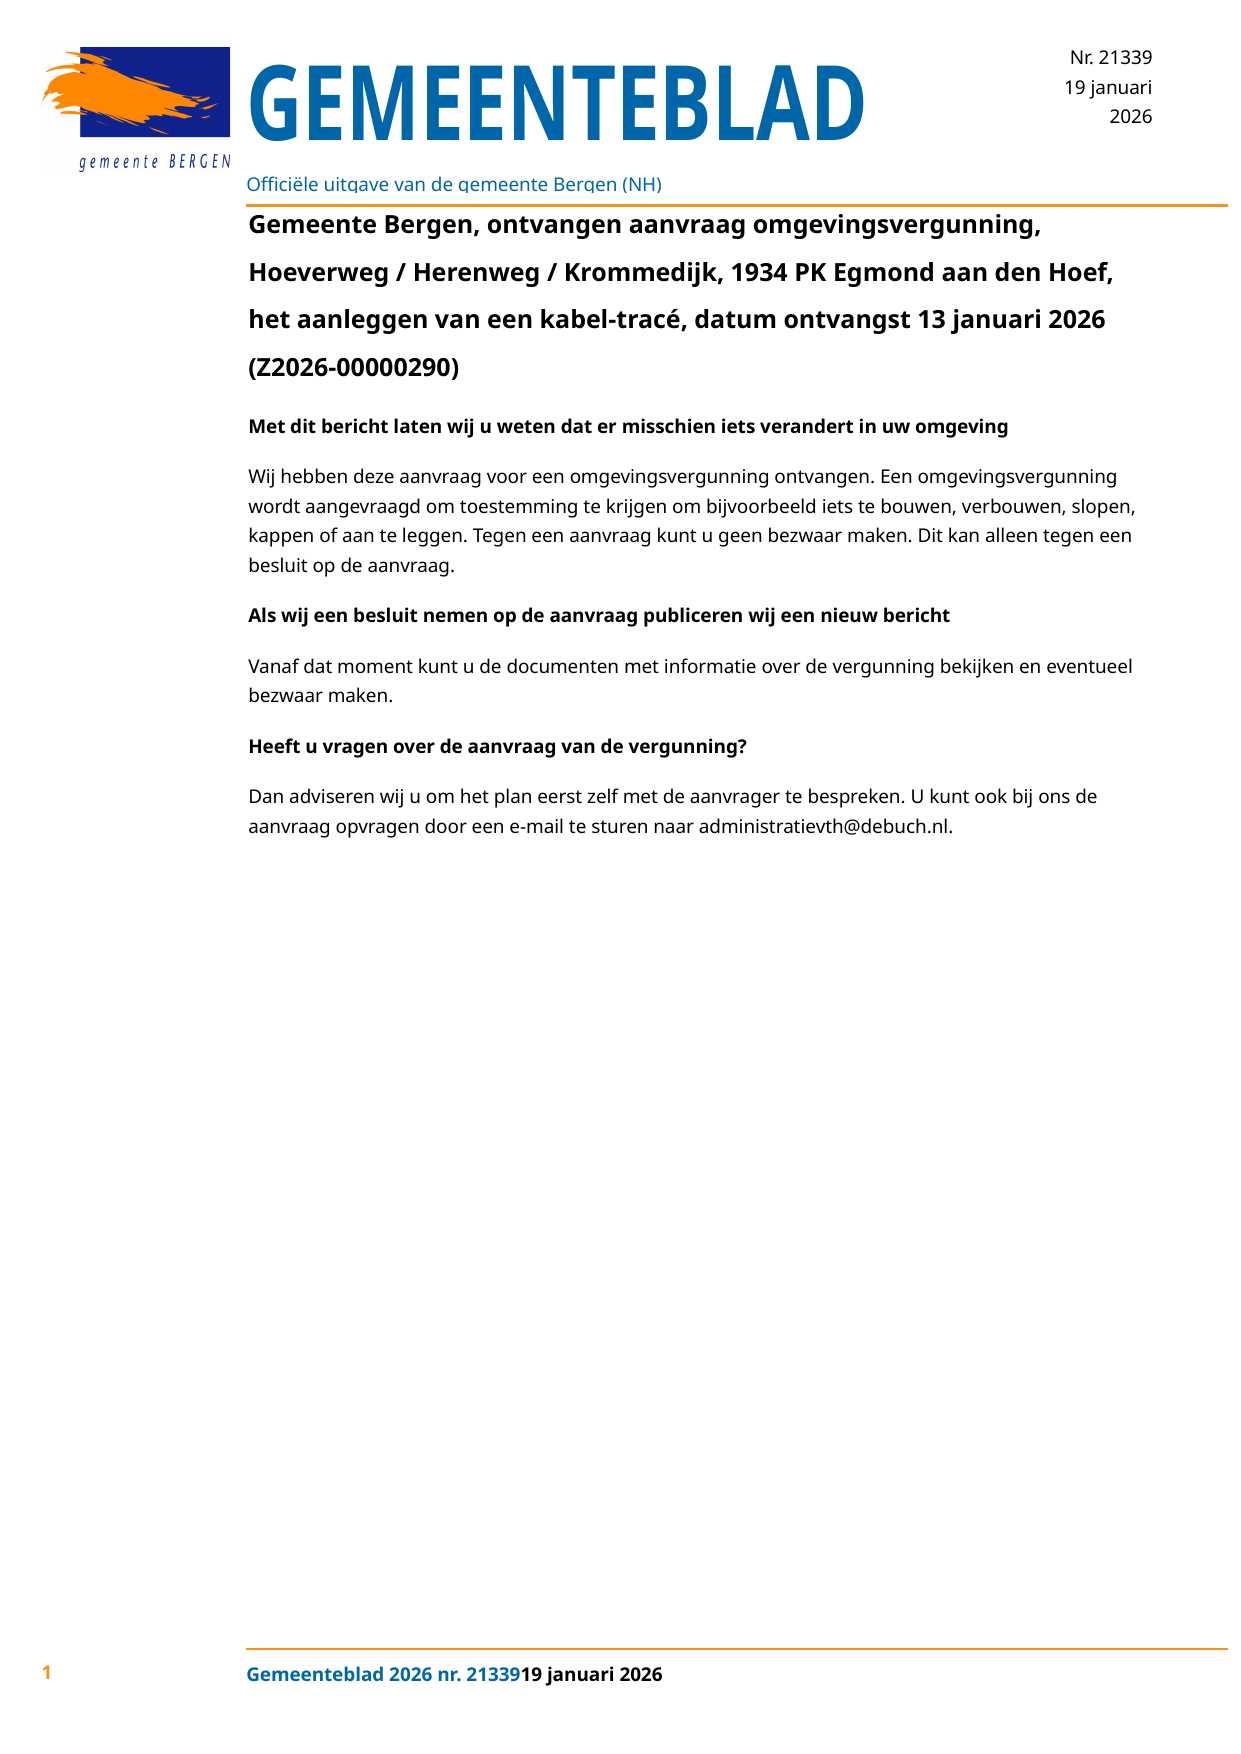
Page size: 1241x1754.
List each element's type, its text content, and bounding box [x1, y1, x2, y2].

text Dan adviseren wij u om het plan eerst zelf met de aanvrager te bespreken. U kunt ook bij ons de aanvraag opvragen door een e-mail te sturen naar administratievth@debuch.nl. [248, 783, 1152, 839]
text Vanaf dat moment kunt u de documenten met informatie over de vergunning bekijken en eventueel bezwaar maken. [248, 653, 1152, 708]
text Als wij een besluit nemen op de aanvraag publiceren wij een nieuw bericht [248, 603, 1152, 628]
text Heeft u vragen over de aanvraag van de vergunning? [248, 733, 1152, 759]
text Wij hebben deze aanvraag voor een omgevingsvergunning ontvangen. Een omgevingsvergunning wordt aangevraagd om toestemming te krijgen om bijvoorbeeld iets te bouwen, verbouwen, slopen, kappen of aan te leggen. Tegen een aanvraag kunt u geen bezwaar maken. Dit kan alleen tegen een besluit op de aanvraag. [248, 463, 1152, 578]
text Gemeente Bergen, ontvangen aanvraag omgevingsvergunning, Hoeverweg / Herenweg / Krommedijk, 1934 PK Egmond aan den Hoef, het aanleggen van een kabel-tracé, datum ontvangst 13 januari 2026 (Z2026-00000290) [248, 207, 1152, 384]
picture [41, 47, 231, 172]
text Met dit bericht laten wij u weten dat er misschien iets verandert in uw omgeving [248, 413, 1152, 439]
